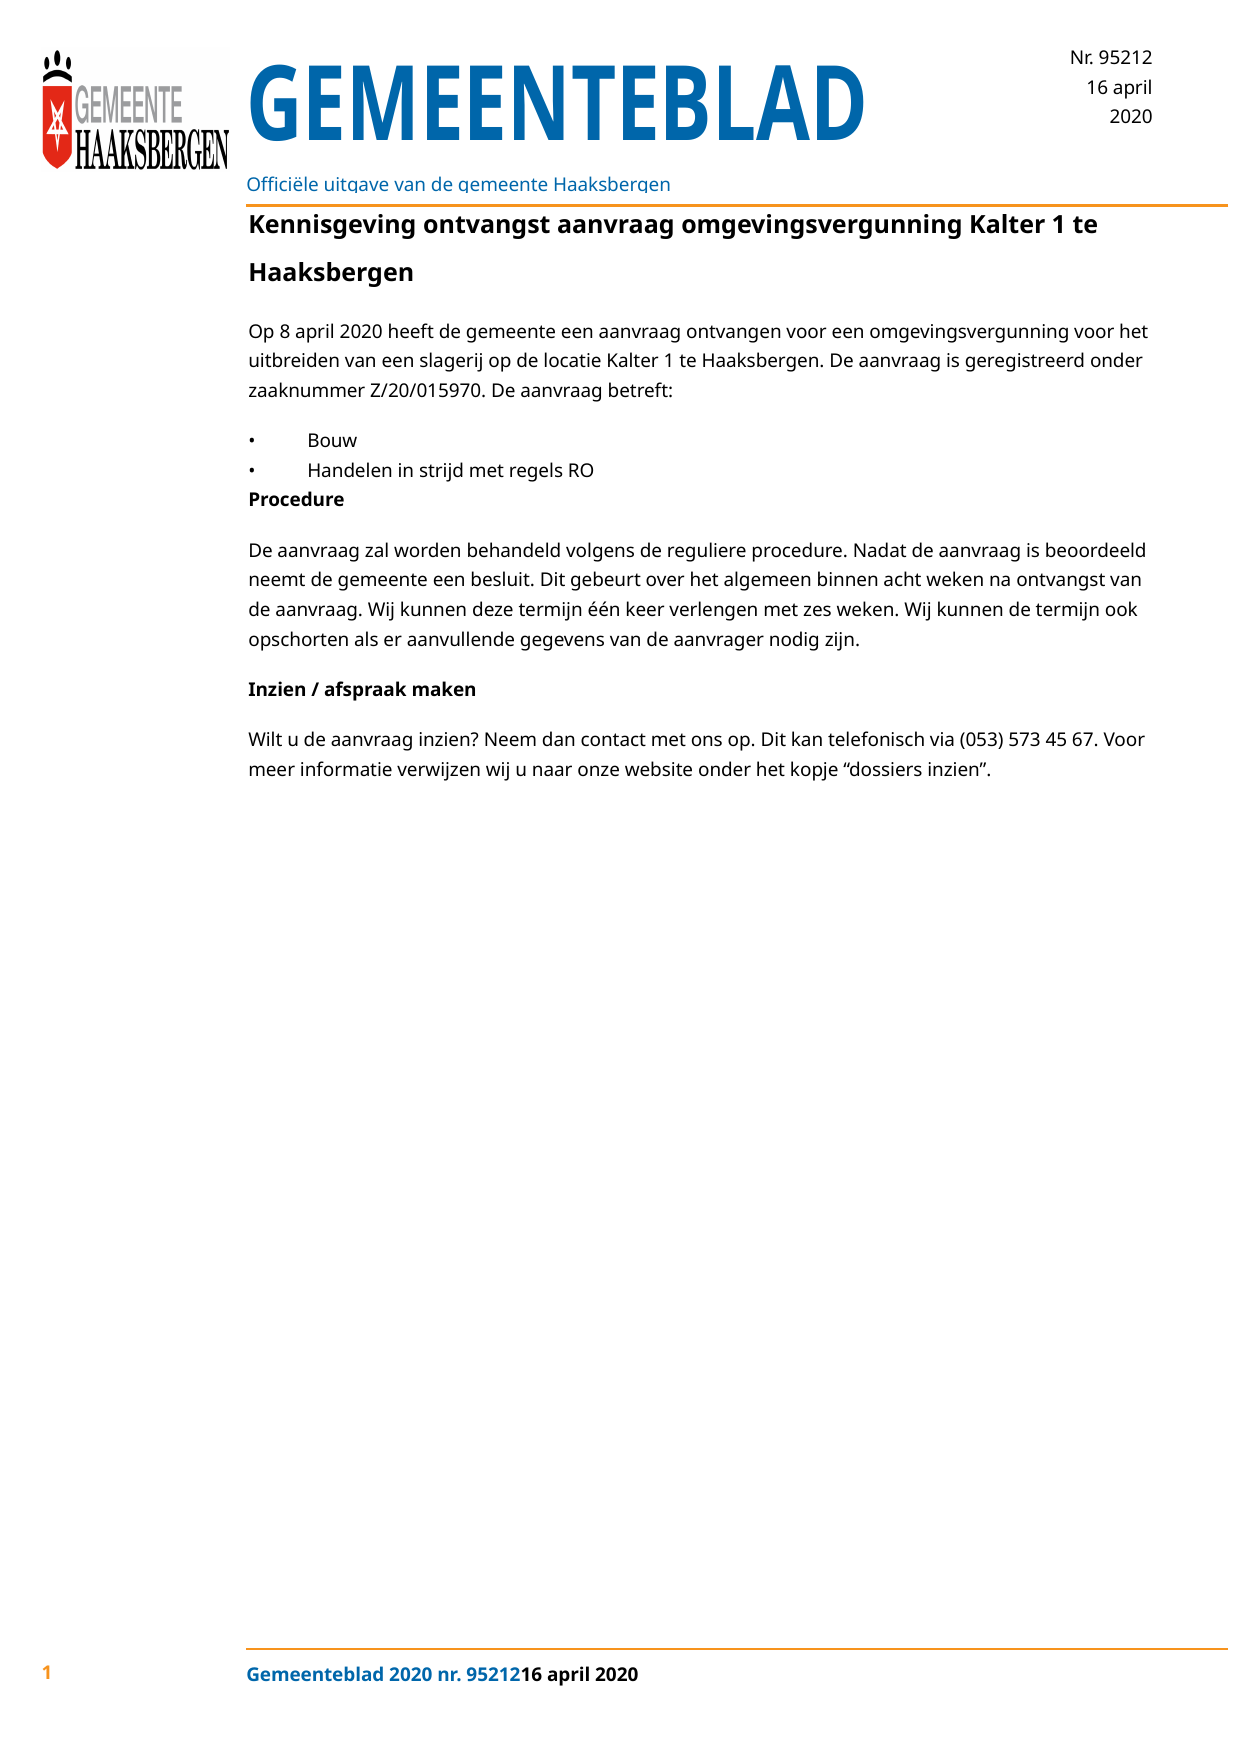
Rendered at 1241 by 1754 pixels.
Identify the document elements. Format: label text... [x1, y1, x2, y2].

text De aanvraag zal worden behandeld volgens de reguliere procedure. Nadat de aanvraag is beoordeeld neemt de gemeente een besluit. Dit gebeurt over het algemeen binnen acht weken na ontvangst van de aanvraag. Wij kunnen deze termijn één keer verlengen met zes weken. Wij kunnen de termijn ook opschorten als er aanvullende gegevens van de aanvrager nodig zijn. [248, 537, 1152, 652]
text Op 8 april 2020 heeft de gemeente een aanvraag ontvangen voor een omgevingsvergunning voor het uitbreiden van een slagerij op de locatie Kalter 1 te Haaksbergen. De aanvraag is geregistreerd onder zaaknummer Z/20/015970. De aanvraag betreft: [248, 318, 1152, 403]
list Bouw [248, 427, 1152, 453]
text Procedure [248, 487, 1152, 512]
picture [41, 47, 231, 172]
list Handelen in strijd met regels RO [248, 457, 1152, 483]
text Inzien / afspraak maken [248, 676, 1152, 702]
text Wilt u de aanvraag inzien? Neem dan contact met ons op. Dit kan telefonisch via (053) 573 45 67. Voor meer informatie verwijzen wij u naar onze website onder het kopje “dossiers inzien”. [248, 727, 1152, 782]
text Kennisgeving ontvangst aanvraag omgevingsvergunning Kalter 1 te Haaksbergen [248, 207, 1152, 288]
